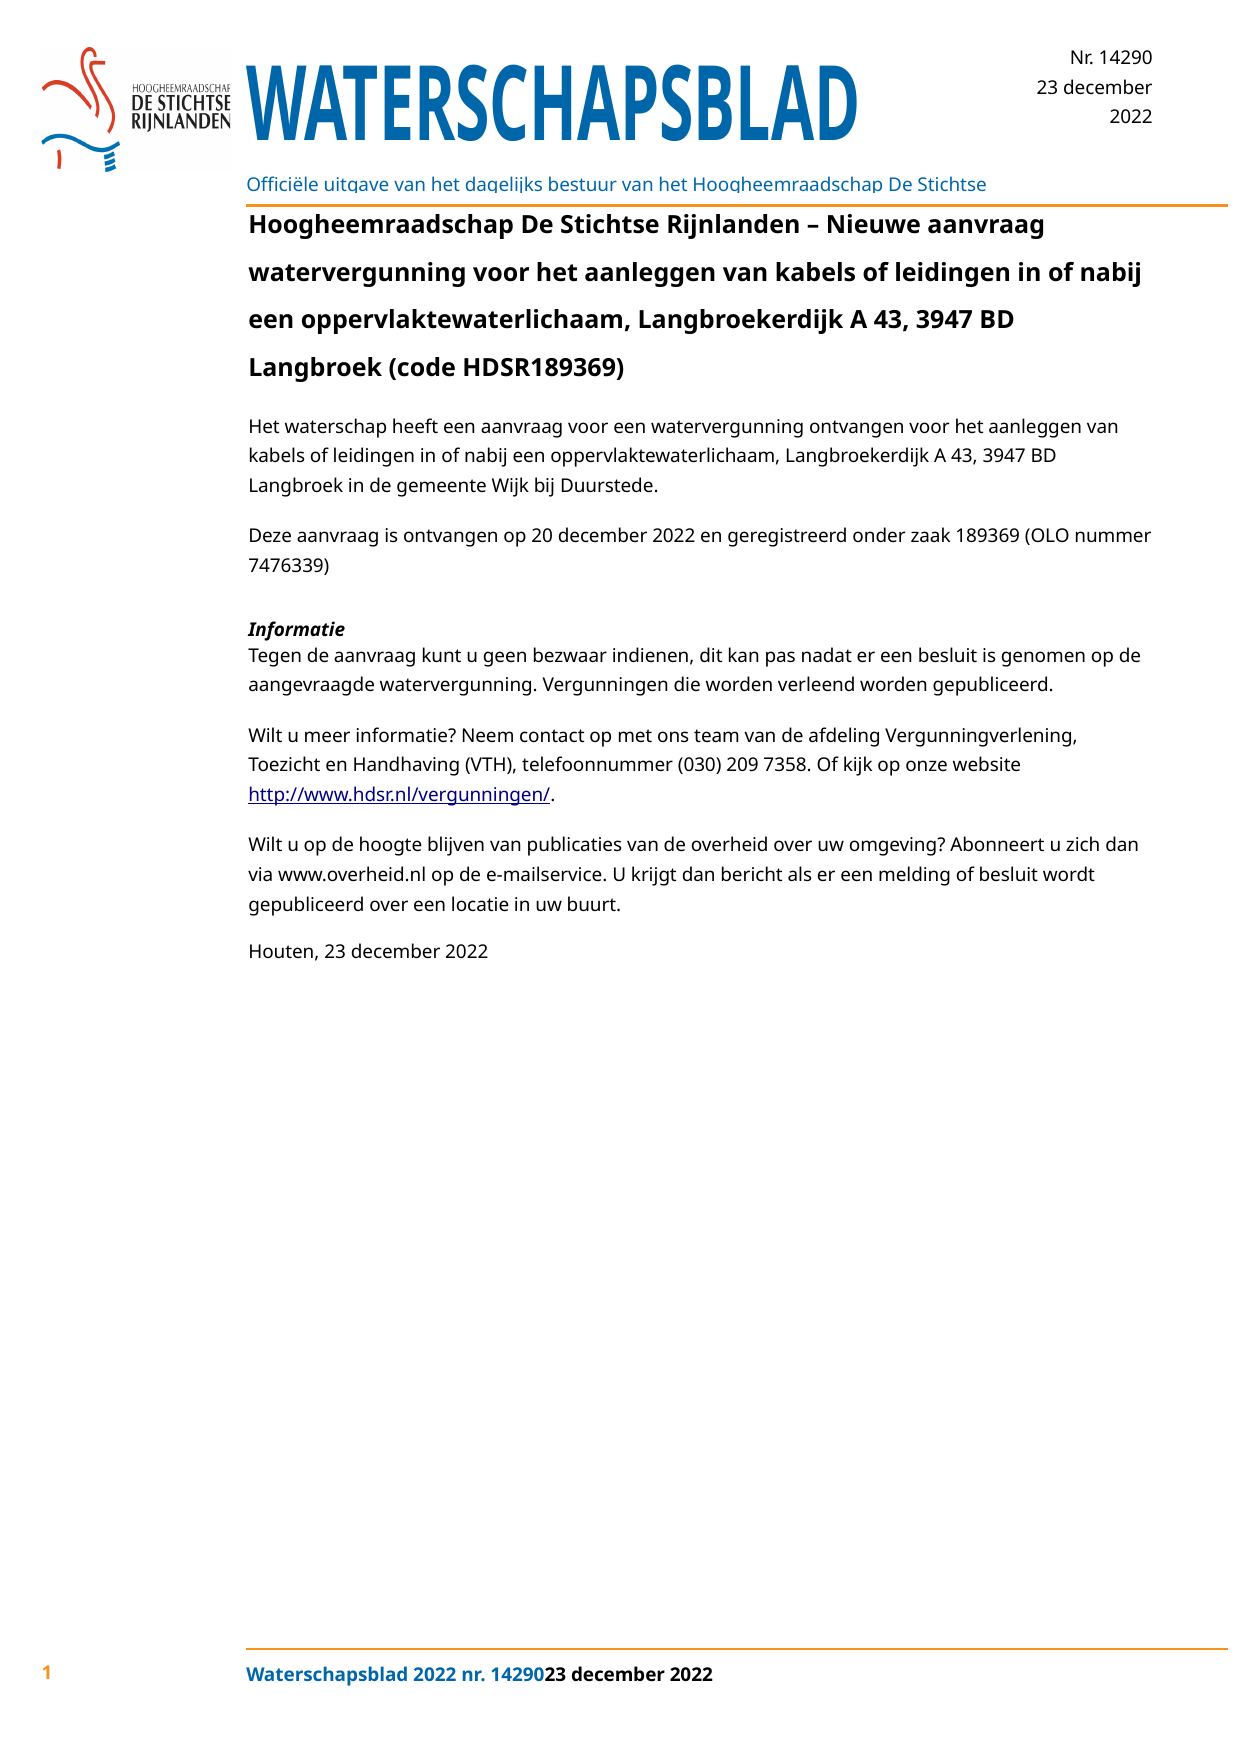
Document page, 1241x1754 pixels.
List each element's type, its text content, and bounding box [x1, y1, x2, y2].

text Wilt u meer informatie? Neem contact op met ons team van de afdeling Vergunningverlening, Toezicht en Handhaving (VTH), telefoonnummer (030) 209 7358. Of kijk op onze website http://www.hdsr.nl/vergunningen/. [248, 722, 1152, 807]
text Informatie [248, 616, 1152, 642]
text Houten, 23 december 2022 [248, 938, 1152, 964]
text Hoogheemraadschap De Stichtse Rijnlanden – Nieuwe aanvraag watervergunning voor het aanleggen van kabels of leidingen in of nabij een oppervlaktewaterlichaam, Langbroekerdijk A 43, 3947 BD Langbroek (code HDSR189369) [248, 207, 1152, 384]
text Wilt u op de hoogte blijven van publicaties van de overheid over uw omgeving? Abonneert u zich dan via www.overheid.nl op de e-mailservice. U krijgt dan bericht als er een melding of besluit wordt gepubliceerd over een locatie in uw buurt. [248, 832, 1152, 916]
text Het waterschap heeft een aanvraag voor een watervergunning ontvangen voor het aanleggen van kabels of leidingen in of nabij een oppervlaktewaterlichaam, Langbroekerdijk A 43, 3947 BD Langbroek in de gemeente Wijk bij Duurstede. [248, 413, 1152, 498]
picture [41, 47, 231, 172]
text Tegen de aanvraag kunt u geen bezwaar indienen, dit kan pas nadat er een besluit is genomen op de aangevraagde watervergunning. Vergunningen die worden verleend worden gepubliceerd. [248, 642, 1152, 697]
text Deze aanvraag is ontvangen op 20 december 2022 en geregistreerd onder zaak 189369 (OLO nummer 7476339) [248, 523, 1152, 578]
